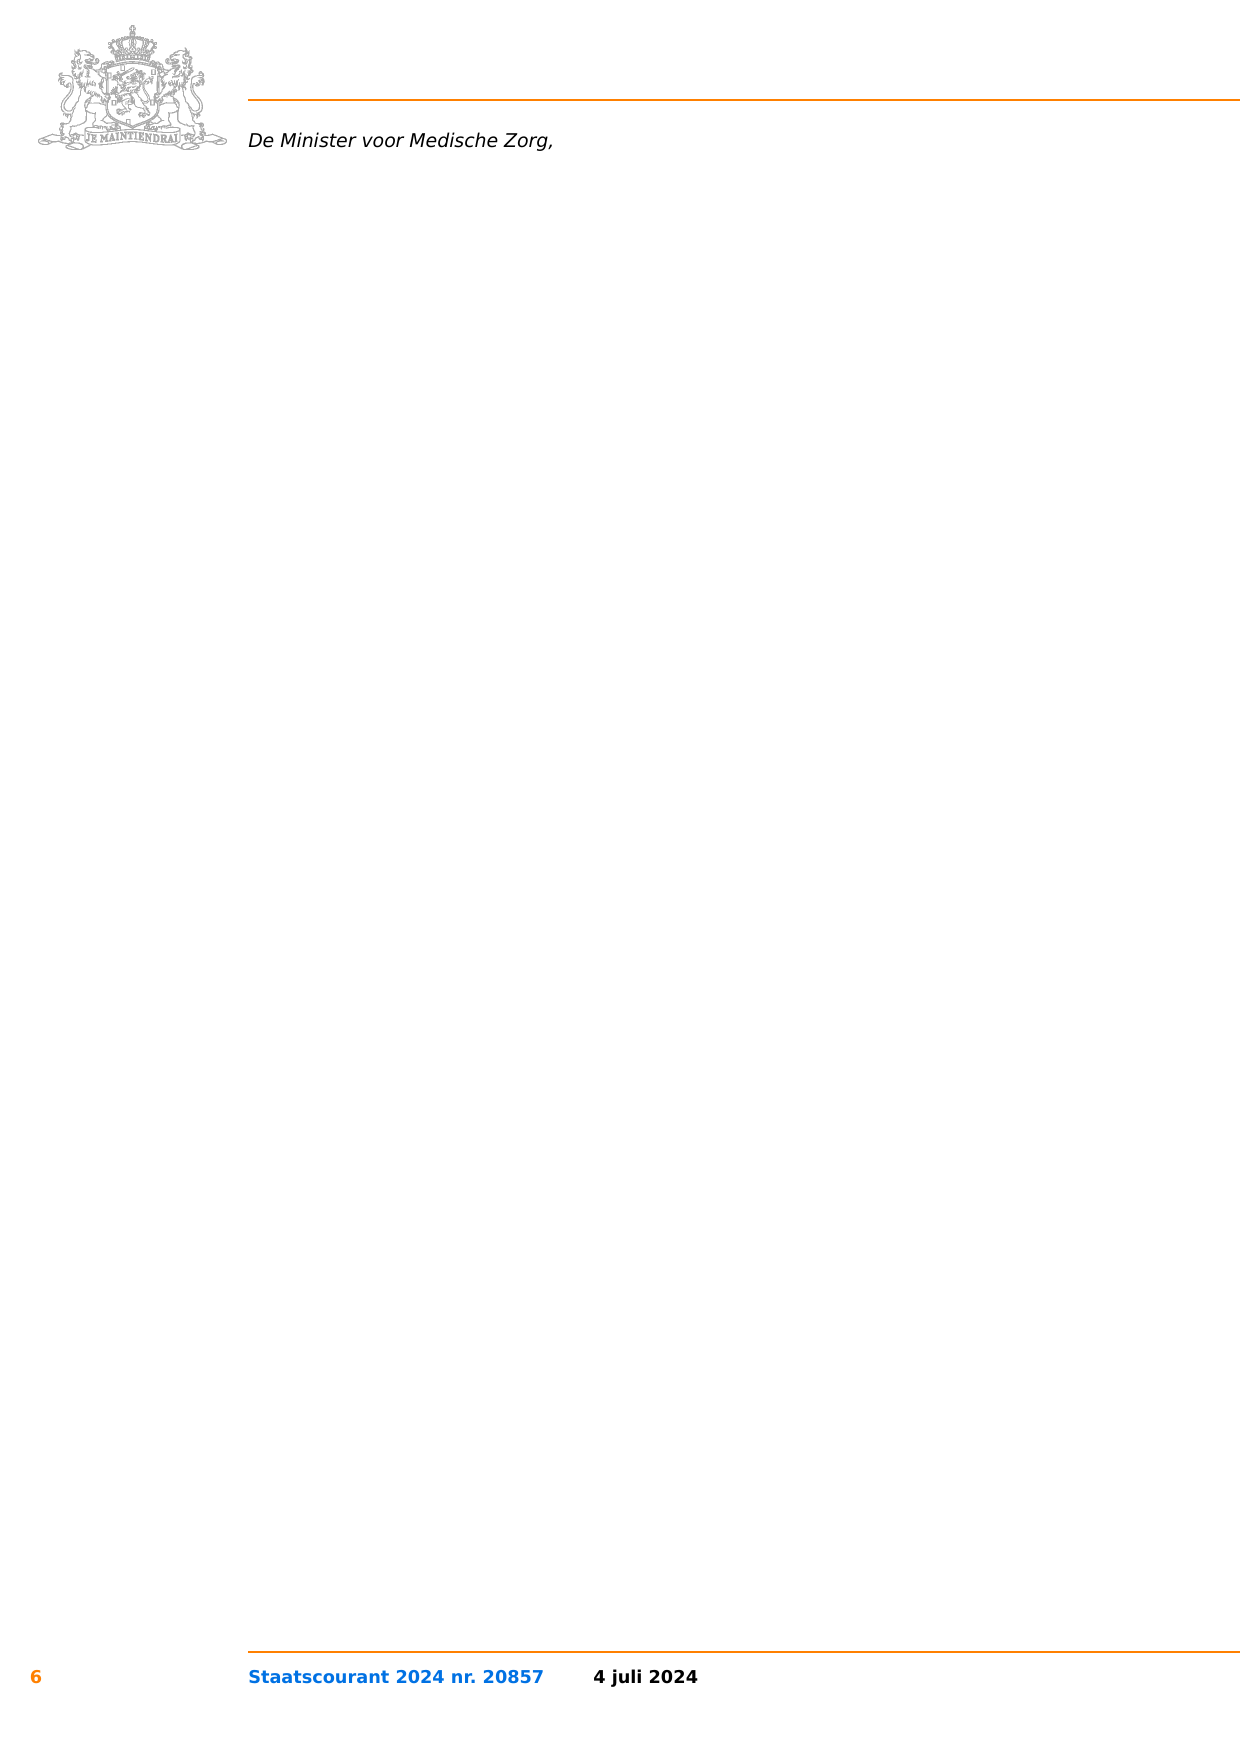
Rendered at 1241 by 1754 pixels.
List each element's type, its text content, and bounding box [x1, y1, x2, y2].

text De Minister voor Medische Zorg, [248, 130, 1163, 152]
picture [38, 25, 227, 150]
